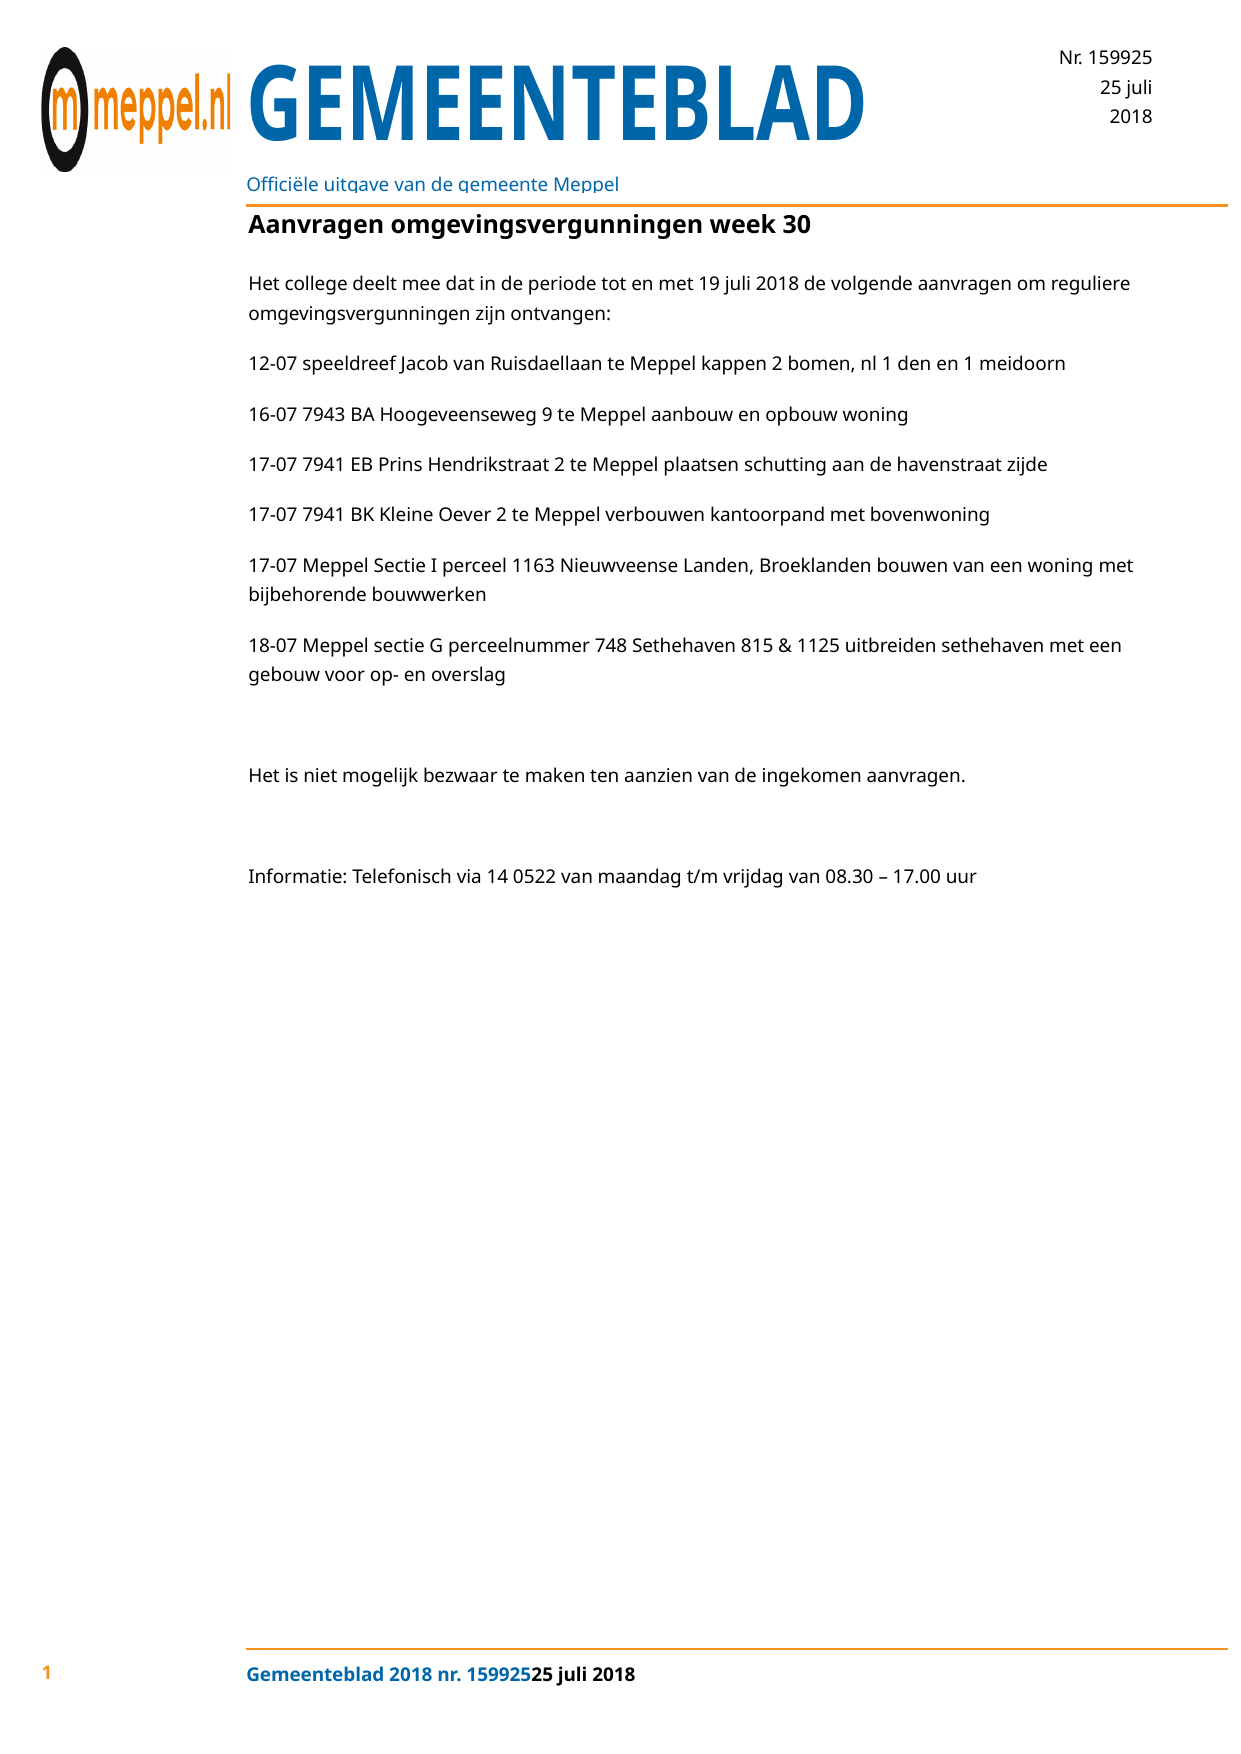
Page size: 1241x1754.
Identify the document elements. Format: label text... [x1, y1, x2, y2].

text Het is niet mogelijk bezwaar te maken ten aanzien van de ingekomen aanvragen. [248, 762, 1152, 788]
text Aanvragen omgevingsvergunningen week 30 [248, 207, 1152, 241]
text 17-07 7941 EB Prins Hendrikstraat 2 te Meppel plaatsen schutting aan de havenstraat zijde [248, 451, 1152, 477]
text Het college deelt mee dat in de periode tot en met 19 juli 2018 de volgende aanvragen om reguliere omgevingsvergunningen zijn ontvangen: [248, 270, 1152, 326]
text 17-07 Meppel Sectie I perceel 1163 Nieuwveense Landen, Broeklanden bouwen van een woning met bijbehorende bouwwerken [248, 552, 1152, 607]
text 18-07 Meppel sectie G perceelnummer 748 Sethehaven 815 & 1125 uitbreiden sethehaven met een gebouw voor op- en overslag [248, 632, 1152, 687]
text Informatie: Telefonisch via 14 0522 van maandag t/m vrijdag van 08.30 – 17.00 uur [248, 863, 1152, 889]
text 17-07 7941 BK Kleine Oever 2 te Meppel verbouwen kantoorpand met bovenwoning [248, 502, 1152, 527]
text 16-07 7943 BA Hoogeveenseweg 9 te Meppel aanbouw en opbouw woning [248, 401, 1152, 426]
picture [41, 47, 231, 172]
text 12-07 speeldreef Jacob van Ruisdaellaan te Meppel kappen 2 bomen, nl 1 den en 1 meidoorn [248, 350, 1152, 376]
